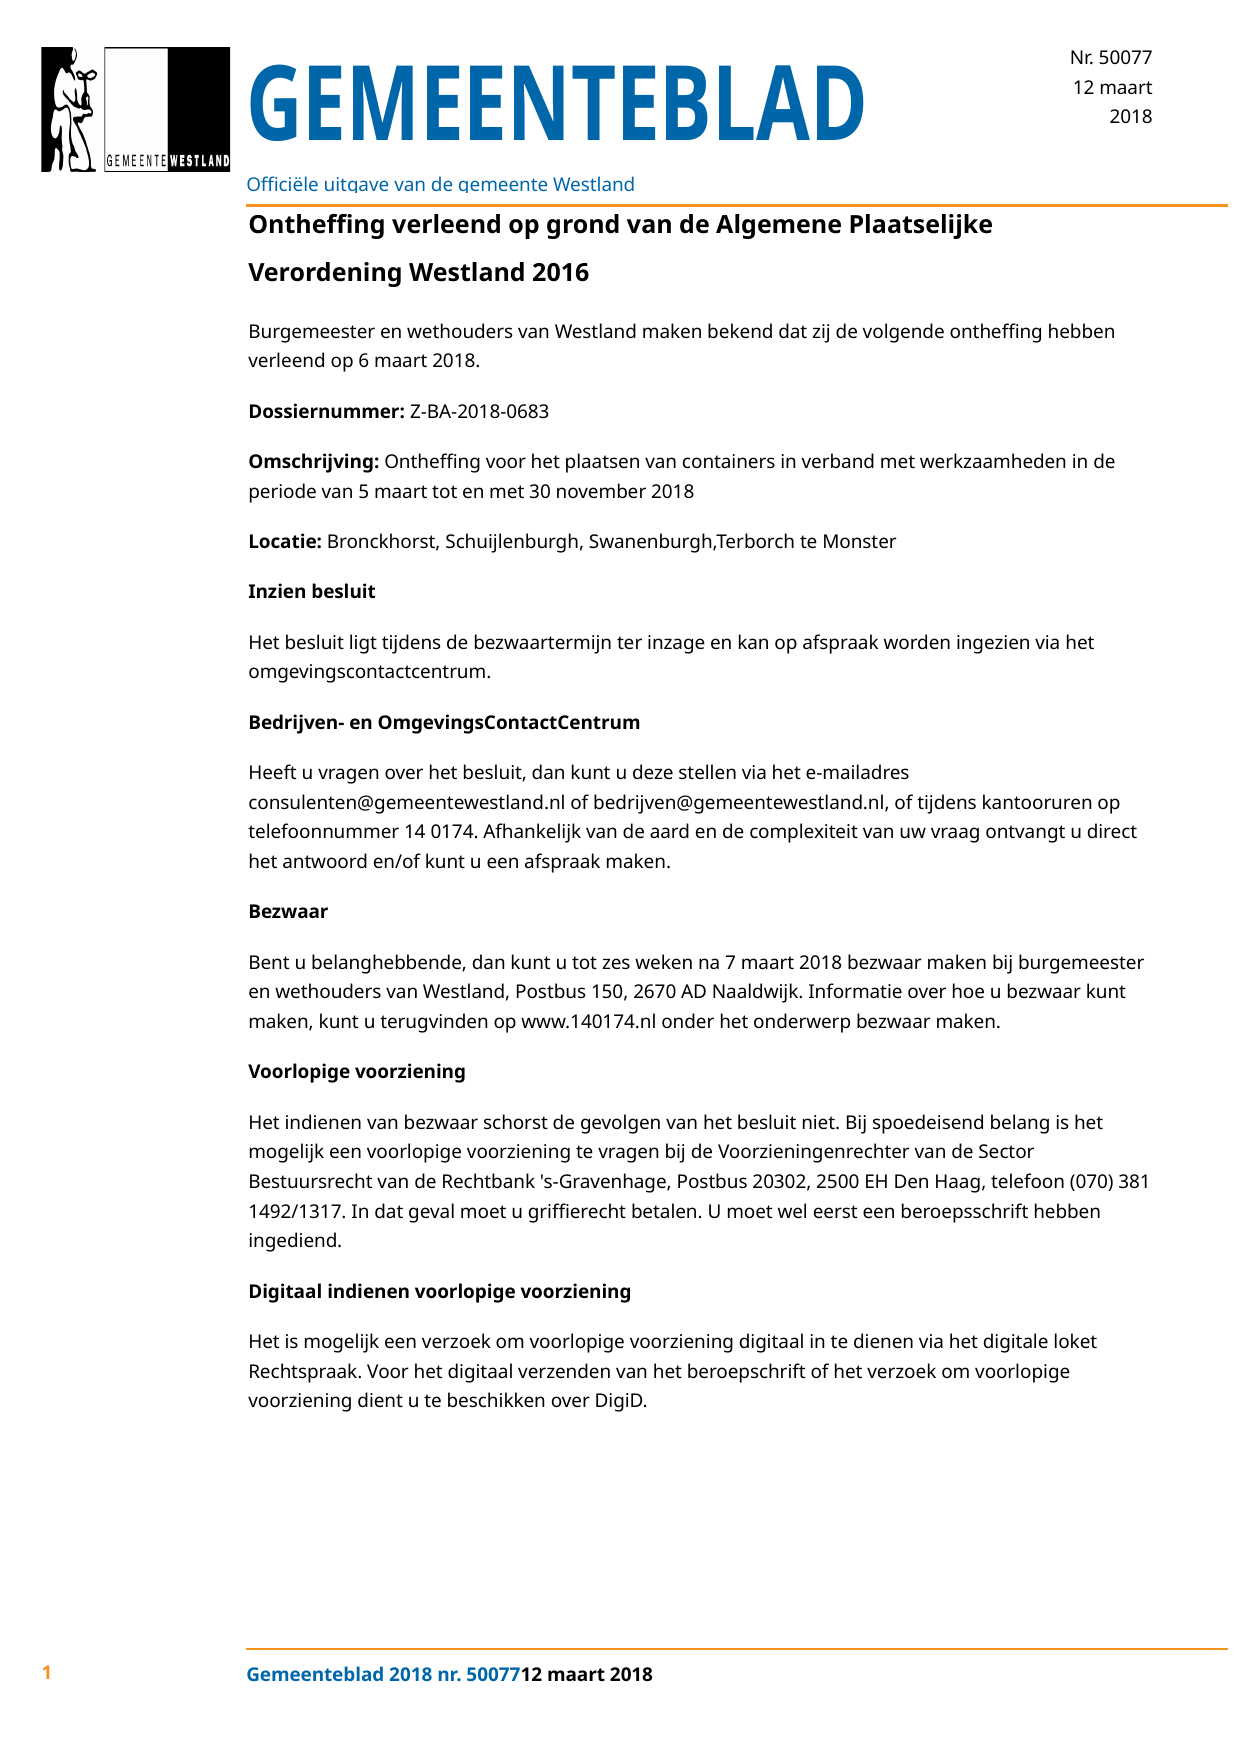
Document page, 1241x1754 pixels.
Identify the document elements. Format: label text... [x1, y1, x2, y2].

text Ontheffing verleend op grond van de Algemene Plaatselijke Verordening Westland 2016 [248, 207, 1152, 288]
text Het is mogelijk een verzoek om voorlopige voorziening digitaal in te dienen via het digitale loket Rechtspraak. Voor het digitaal verzenden van het beroepschrift of het verzoek om voorlopige voorziening dient u te beschikken over DigiD. [248, 1328, 1152, 1413]
text Het besluit ligt tijdens de bezwaartermijn ter inzage en kan op afspraak worden ingezien via het omgevingscontactcentrum. [248, 629, 1152, 684]
text Locatie: Bronckhorst, Schuijlenburgh, Swanenburgh,Terborch te Monster [248, 528, 1152, 554]
text Bent u belanghebbende, dan kunt u tot zes weken na 7 maart 2018 bezwaar maken bij burgemeester en wethouders van Westland, Postbus 150, 2670 AD Naaldwijk. Informatie over hoe u bezwaar kunt maken, kunt u terugvinden op www.140174.nl onder het onderwerp bezwaar maken. [248, 949, 1152, 1034]
text Heeft u vragen over het besluit, dan kunt u deze stellen via het e-mailadres consulenten@gemeentewestland.nl of bedrijven@gemeentewestland.nl, of tijdens kantooruren op telefoonnummer 14 0174. Afhankelijk van de aard en de complexiteit van uw vraag ontvangt u direct het antwoord en/of kunt u een afspraak maken. [248, 759, 1152, 874]
text Het indienen van bezwaar schorst de gevolgen van het besluit niet. Bij spoedeisend belang is het mogelijk een voorlopige voorziening te vragen bij de Voorzieningenrechter van de Sector Bestuursrecht van de Rechtbank 's-Gravenhage, Postbus 20302, 2500 EH Den Haag, telefoon (070) 381 1492/1317. In dat geval moet u griffierecht betalen. U moet wel eerst een beroepsschrift hebben ingediend. [248, 1109, 1152, 1253]
text Bezwaar [248, 899, 1152, 924]
text Bedrijven- en OmgevingsContactCentrum [248, 709, 1152, 735]
text Dossiernummer: Z-BA-2018-0683 [248, 398, 1152, 424]
text Omschrijving: Ontheffing voor het plaatsen van containers in verband met werkzaamheden in de periode van 5 maart tot en met 30 november 2018 [248, 448, 1152, 504]
text Voorlopige voorziening [248, 1059, 1152, 1084]
text Inzien besluit [248, 579, 1152, 604]
text Digitaal indienen voorlopige voorziening [248, 1278, 1152, 1304]
text Burgemeester en wethouders van Westland maken bekend dat zij de volgende ontheffing hebben verleend op 6 maart 2018. [248, 318, 1152, 373]
picture [41, 47, 231, 172]
